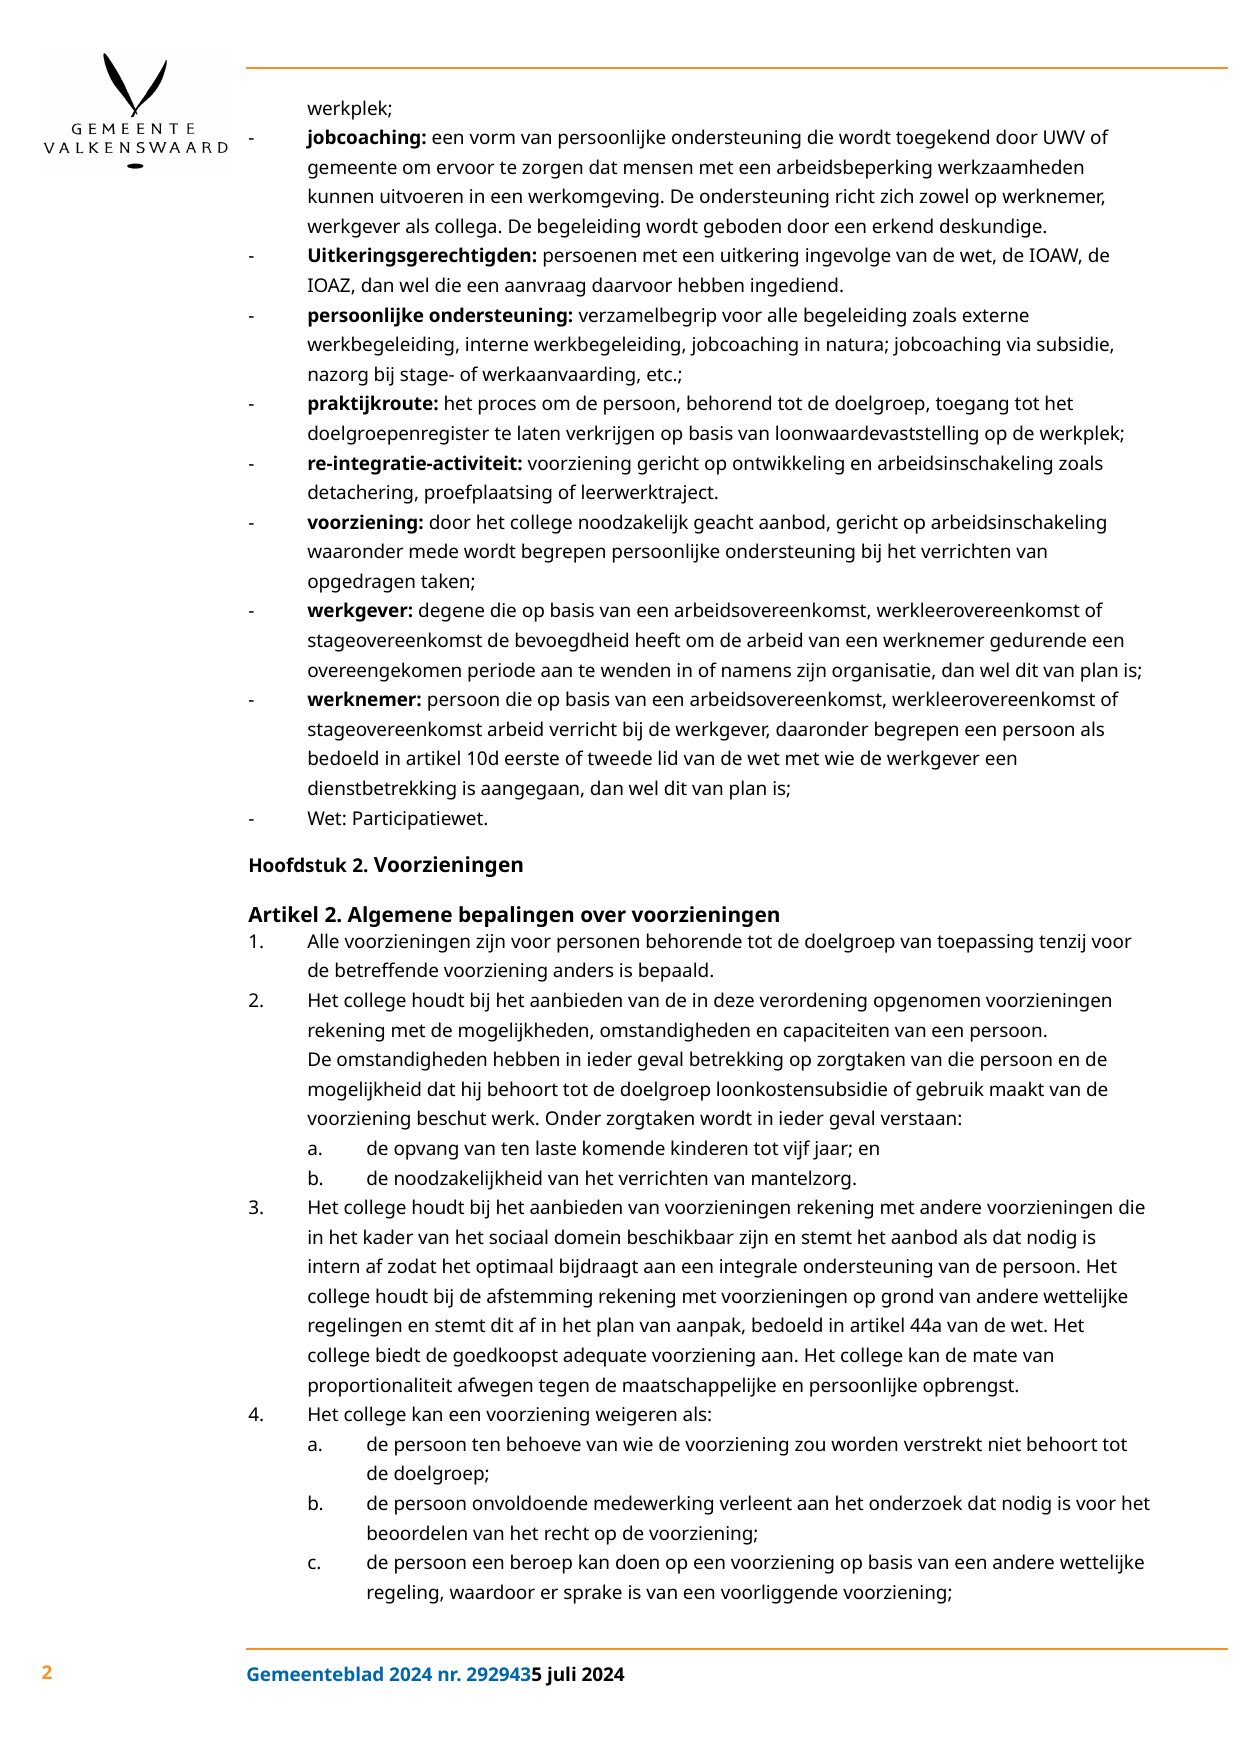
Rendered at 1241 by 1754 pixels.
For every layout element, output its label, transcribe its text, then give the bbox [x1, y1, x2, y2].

list jobcoaching: een vorm van persoonlijke ondersteuning die wordt toegekend door UWV of gemeente om ervoor te zorgen dat mensen met een arbeidsbeperking werkzaamheden kunnen uitvoeren in een werkomgeving. De ondersteuning richt zich zowel op werknemer, werkgever als collega. De begeleiding wordt geboden door een erkend deskundige. [248, 124, 1152, 239]
list Uitkeringsgerechtigden: persoenen met een uitkering ingevolge van de wet, de IOAW, de IOAZ, dan wel die een aanvraag daarvoor hebben ingediend. [248, 243, 1152, 298]
list werkplek; [248, 95, 1152, 121]
list de opvang van ten laste komende kinderen tot vijf jaar; en [307, 1135, 1152, 1161]
list re-integratie-activiteit: voorziening gericht op ontwikkeling en arbeidsinschakeling zoals detachering, proefplaatsing of leerwerktraject. [248, 450, 1152, 505]
list de persoon ten behoeve van wie de voorziening zou worden verstrekt niet behoort tot de doelgroep; [307, 1431, 1152, 1486]
list de noodzakelijkheid van het verrichten van mantelzorg. [307, 1165, 1152, 1191]
list Alle voorzieningen zijn voor personen behorende tot de doelgroep van toepassing tenzij voor de betreffende voorziening anders is bepaald. [248, 928, 1152, 983]
list de persoon een beroep kan doen op een voorziening op basis van een andere wettelijke regeling, waardoor er sprake is van een voorliggende voorziening; [307, 1549, 1152, 1605]
list Het college kan een voorziening weigeren als: [248, 1401, 1152, 1427]
text Hoofdstuk 2. Voorzieningen [248, 850, 1152, 879]
list De omstandigheden hebben in ieder geval betrekking op zorgtaken van die persoon en de mogelijkheid dat hij behoort tot de doelgroep loonkostensubsidie of gebruik maakt van de voorziening beschut werk. Onder zorgtaken wordt in ieder geval verstaan: [248, 1046, 1152, 1131]
list werknemer: persoon die op basis van een arbeidsovereenkomst, werkleerovereenkomst of stageovereenkomst arbeid verricht bij de werkgever, daaronder begrepen een persoon als bedoeld in artikel 10d eerste of tweede lid van de wet met wie de werkgever een dienstbetrekking is aangegaan, dan wel dit van plan is; [248, 686, 1152, 801]
list Wet: Participatiewet. [248, 805, 1152, 831]
picture [41, 47, 231, 172]
list voorziening: door het college noodzakelijk geacht aanbod, gericht op arbeidsinschakeling waaronder mede wordt begrepen persoonlijke ondersteuning bij het verrichten van opgedragen taken; [248, 509, 1152, 594]
list de persoon onvoldoende medewerking verleent aan het onderzoek dat nodig is voor het beoordelen van het recht op de voorziening; [307, 1490, 1152, 1546]
list Het college houdt bij het aanbieden van de in deze verordening opgenomen voorzieningen rekening met de mogelijkheden, omstandigheden en capaciteiten van een persoon. [248, 987, 1152, 1043]
text Artikel 2. Algemene bepalingen over voorzieningen [248, 900, 1152, 928]
list praktijkroute: het proces om de persoon, behorend tot de doelgroep, toegang tot het doelgroepenregister te laten verkrijgen op basis van loonwaardevaststelling op de werkplek; [248, 391, 1152, 446]
list persoonlijke ondersteuning: verzamelbegrip voor alle begeleiding zoals externe werkbegeleiding, interne werkbegeleiding, jobcoaching in natura; jobcoaching via subsidie, nazorg bij stage- of werkaanvaarding, etc.; [248, 302, 1152, 387]
list Het college houdt bij het aanbieden van voorzieningen rekening met andere voorzieningen die in het kader van het sociaal domein beschikbaar zijn en stemt het aanbod als dat nodig is intern af zodat het optimaal bijdraagt aan een integrale ondersteuning van de persoon. Het college houdt bij de afstemming rekening met voorzieningen op grond van andere wettelijke regelingen en stemt dit af in het plan van aanpak, bedoeld in artikel 44a van de wet. Het college biedt de goedkoopst adequate voorziening aan. Het college kan de mate van proportionaliteit afwegen tegen de maatschappelijke en persoonlijke opbrengst. [248, 1194, 1152, 1398]
list werkgever: degene die op basis van een arbeidsovereenkomst, werkleerovereenkomst of stageovereenkomst de bevoegdheid heeft om de arbeid van een werknemer gedurende een overeengekomen periode aan te wenden in of namens zijn organisatie, dan wel dit van plan is; [248, 598, 1152, 683]
